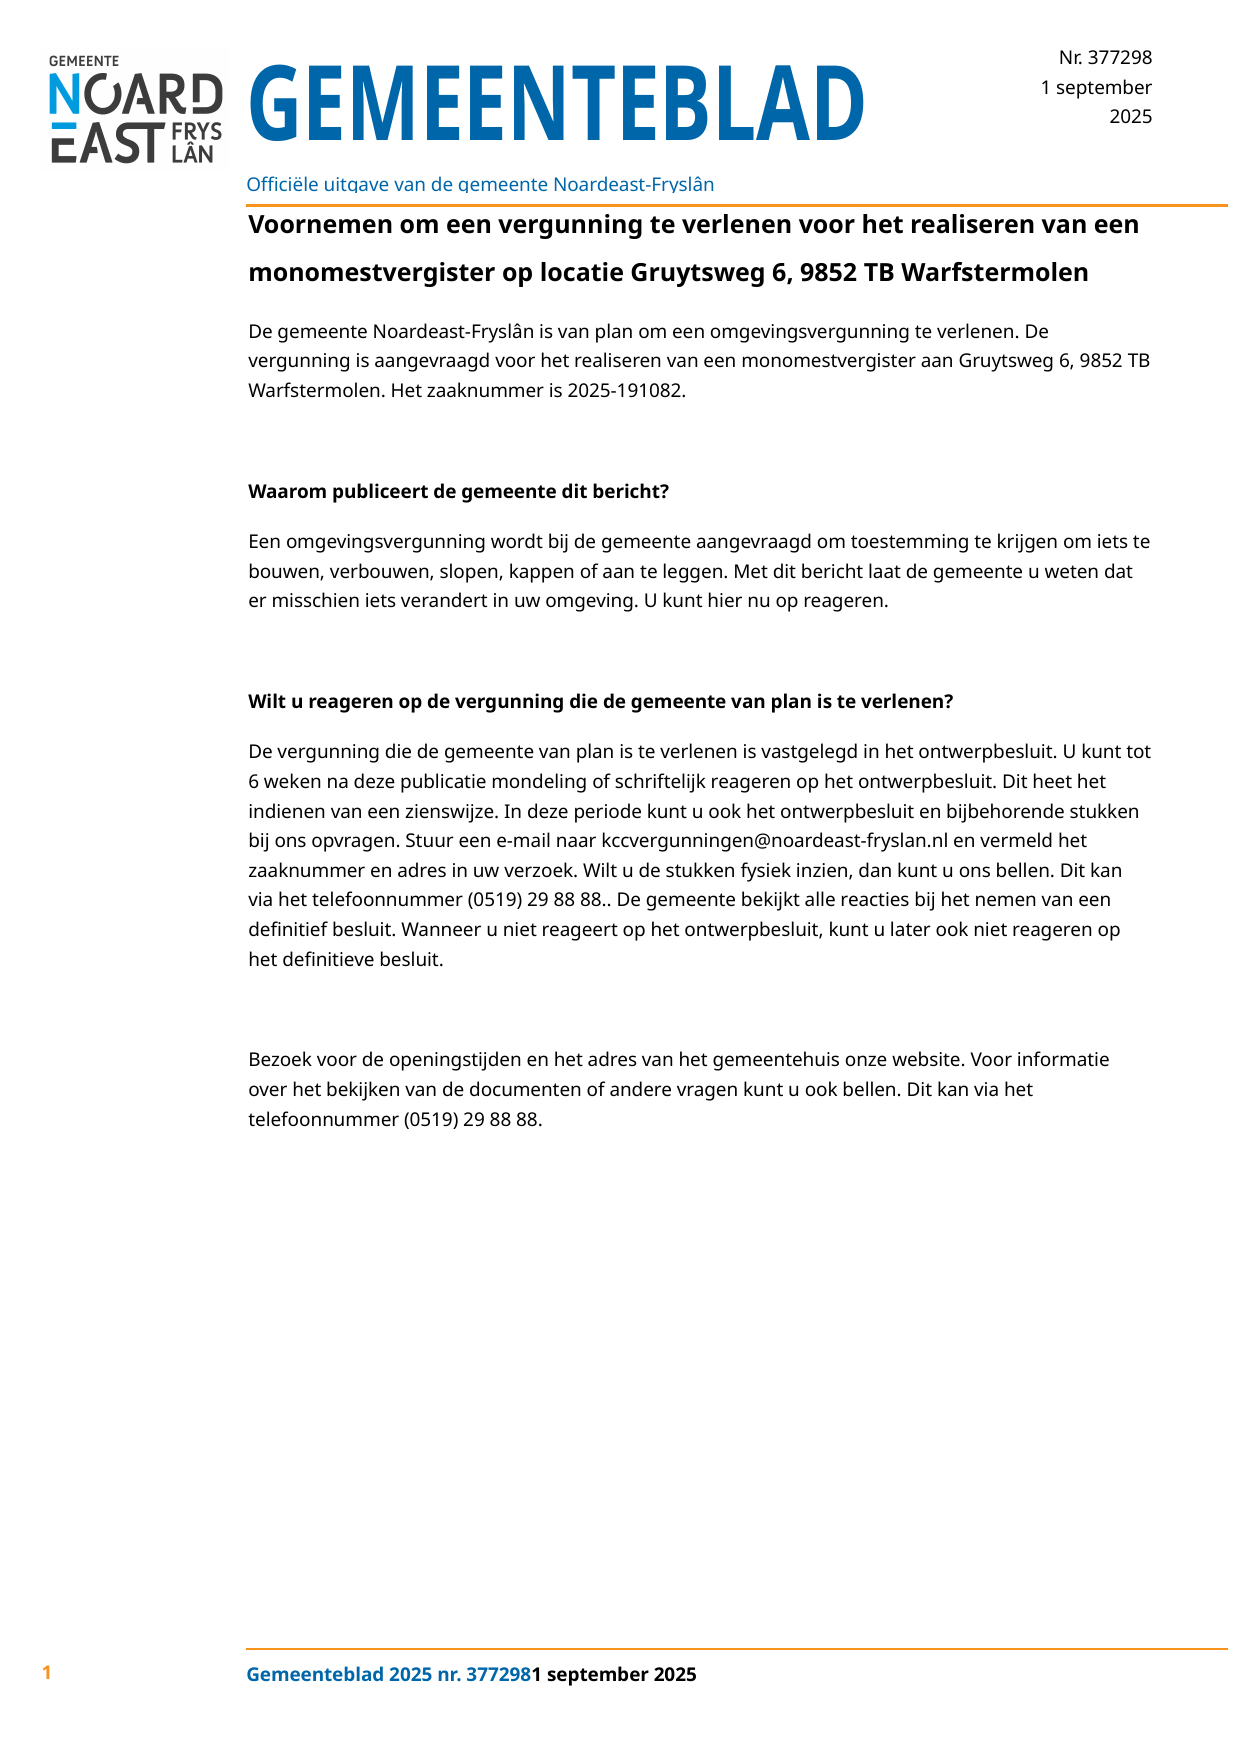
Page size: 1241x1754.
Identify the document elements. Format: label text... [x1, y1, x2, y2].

text Bezoek voor de openingstijden en het adres van het gemeentehuis onze website. Voor informatie over het bekijken van de documenten of andere vragen kunt u ook bellen. Dit kan via het telefoonnummer (0519) 29 88 88. [248, 1047, 1152, 1132]
text De gemeente Noardeast-Fryslân is van plan om een omgevingsvergunning te verlenen. De vergunning is aangevraagd voor het realiseren van een monomestvergister aan Gruytsweg 6, 9852 TB Warfstermolen. Het zaaknummer is 2025-191082. [248, 318, 1152, 403]
picture [41, 47, 231, 172]
text Waarom publiceert de gemeente dit bericht? [248, 478, 1152, 504]
text Wilt u reageren op de vergunning die de gemeente van plan is te verlenen? [248, 688, 1152, 714]
text Een omgevingsvergunning wordt bij de gemeente aangevraagd om toestemming te krijgen om iets te bouwen, verbouwen, slopen, kappen of aan te leggen. Met dit bericht laat de gemeente u weten dat er misschien iets verandert in uw omgeving. U kunt hier nu op reageren. [248, 528, 1152, 613]
text Voornemen om een vergunning te verlenen voor het realiseren van een monomestvergister op locatie Gruytsweg 6, 9852 TB Warfstermolen [248, 207, 1152, 288]
text De vergunning die de gemeente van plan is te verlenen is vastgelegd in het ontwerpbesluit. U kunt tot 6 weken na deze publicatie mondeling of schriftelijk reageren op het ontwerpbesluit. Dit heet het indienen van een zienswijze. In deze periode kunt u ook het ontwerpbesluit en bijbehorende stukken bij ons opvragen. Stuur een e-mail naar kccvergunningen@noardeast-fryslan.nl en vermeld het zaaknummer en adres in uw verzoek. Wilt u de stukken fysiek inzien, dan kunt u ons bellen. Dit kan via het telefoonnummer (0519) 29 88 88.. De gemeente bekijkt alle reacties bij het nemen van een definitief besluit. Wanneer u niet reageert op het ontwerpbesluit, kunt u later ook niet reageren op het definitieve besluit. [248, 739, 1152, 972]
